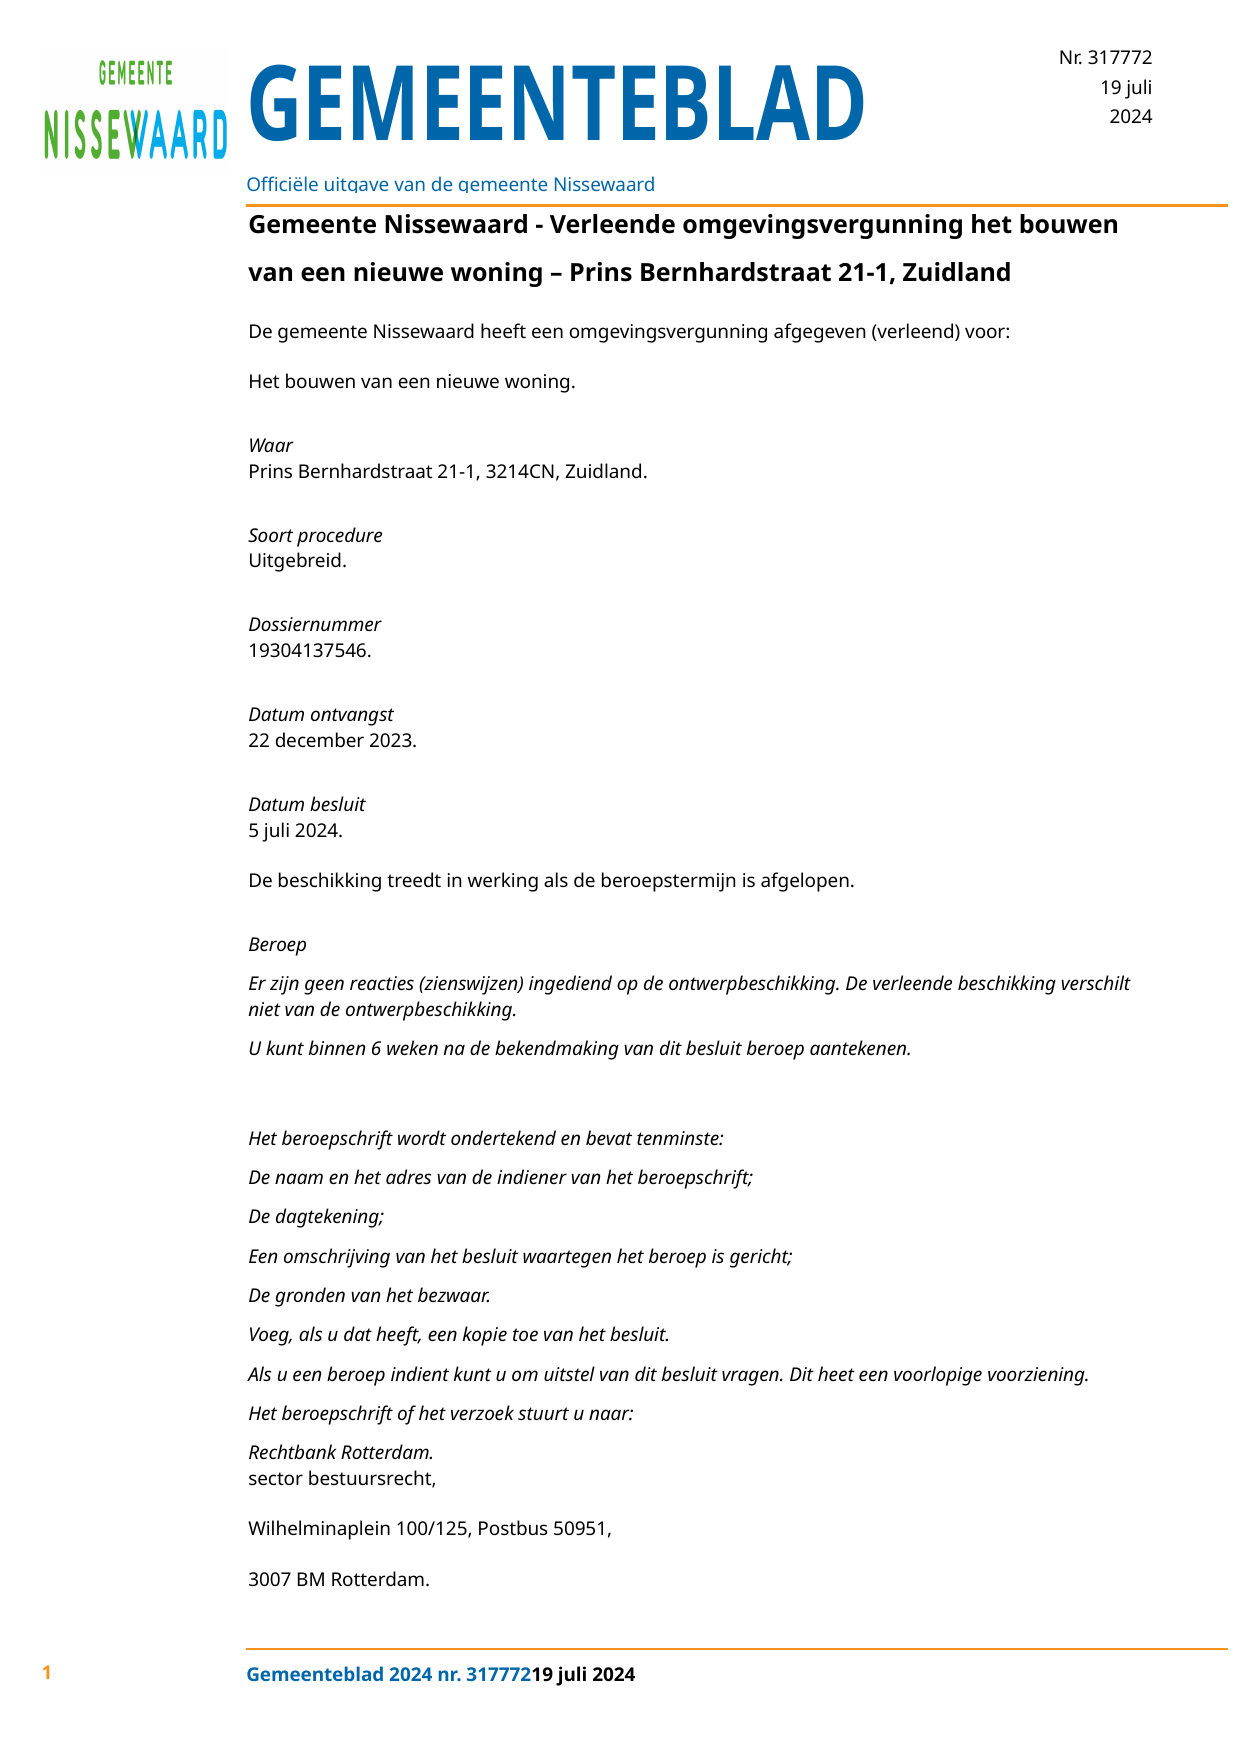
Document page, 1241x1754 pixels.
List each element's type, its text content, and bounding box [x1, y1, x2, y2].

text Wilhelminaplein 100/125, Postbus 50951, [248, 1515, 1152, 1541]
text Voeg, als u dat heeft, een kopie toe van het besluit. [248, 1321, 1152, 1347]
text U kunt binnen 6 weken na de bekendmaking van dit besluit beroep aantekenen. [248, 1035, 1152, 1061]
text Als u een beroep indient kunt u om uitstel van dit besluit vragen. Dit heet een voorlopige voorziening. [248, 1361, 1152, 1386]
text sector bestuursrecht, [248, 1465, 1152, 1491]
picture [41, 47, 231, 172]
text De gemeente Nissewaard heeft een omgevingsvergunning afgegeven (verleend) voor: [248, 318, 1152, 344]
text Soort procedure [248, 522, 1152, 548]
text Het bouwen van een nieuwe woning. [248, 368, 1152, 394]
text Er zijn geen reacties (zienswijzen) ingediend op de ontwerpbeschikking. De verleende beschikking verschilt niet van de ontwerpbeschikking. [248, 970, 1152, 1022]
text 3007 BM Rotterdam. [248, 1566, 1152, 1592]
text Uitgebreid. [248, 548, 1152, 573]
text Het beroepschrift of het verzoek stuurt u naar: [248, 1400, 1152, 1426]
text De naam en het adres van de indiener van het beroepschrift; [248, 1164, 1152, 1190]
text Beroep [248, 931, 1152, 957]
text Gemeente Nissewaard - Verleende omgevingsvergunning het bouwen van een nieuwe woning – Prins Bernhardstraat 21-1, Zuidland [248, 207, 1152, 288]
text Datum besluit [248, 791, 1152, 817]
text Waar [248, 432, 1152, 458]
text De dagtekening; [248, 1204, 1152, 1229]
text Rechtbank Rotterdam. [248, 1439, 1152, 1465]
text Datum ontvangst [248, 701, 1152, 727]
text 22 december 2023. [248, 727, 1152, 753]
text Dossiernummer [248, 612, 1152, 637]
text Het beroepschrift wordt ondertekend en bevat tenminste: [248, 1125, 1152, 1151]
text 5 juli 2024. [248, 817, 1152, 842]
text Prins Bernhardstraat 21-1, 3214CN, Zuidland. [248, 458, 1152, 484]
text De beschikking treedt in werking als de beroepstermijn is afgelopen. [248, 867, 1152, 893]
text Een omschrijving van het besluit waartegen het beroep is gericht; [248, 1243, 1152, 1269]
text De gronden van het bezwaar. [248, 1282, 1152, 1308]
text 19304137546. [248, 637, 1152, 663]
